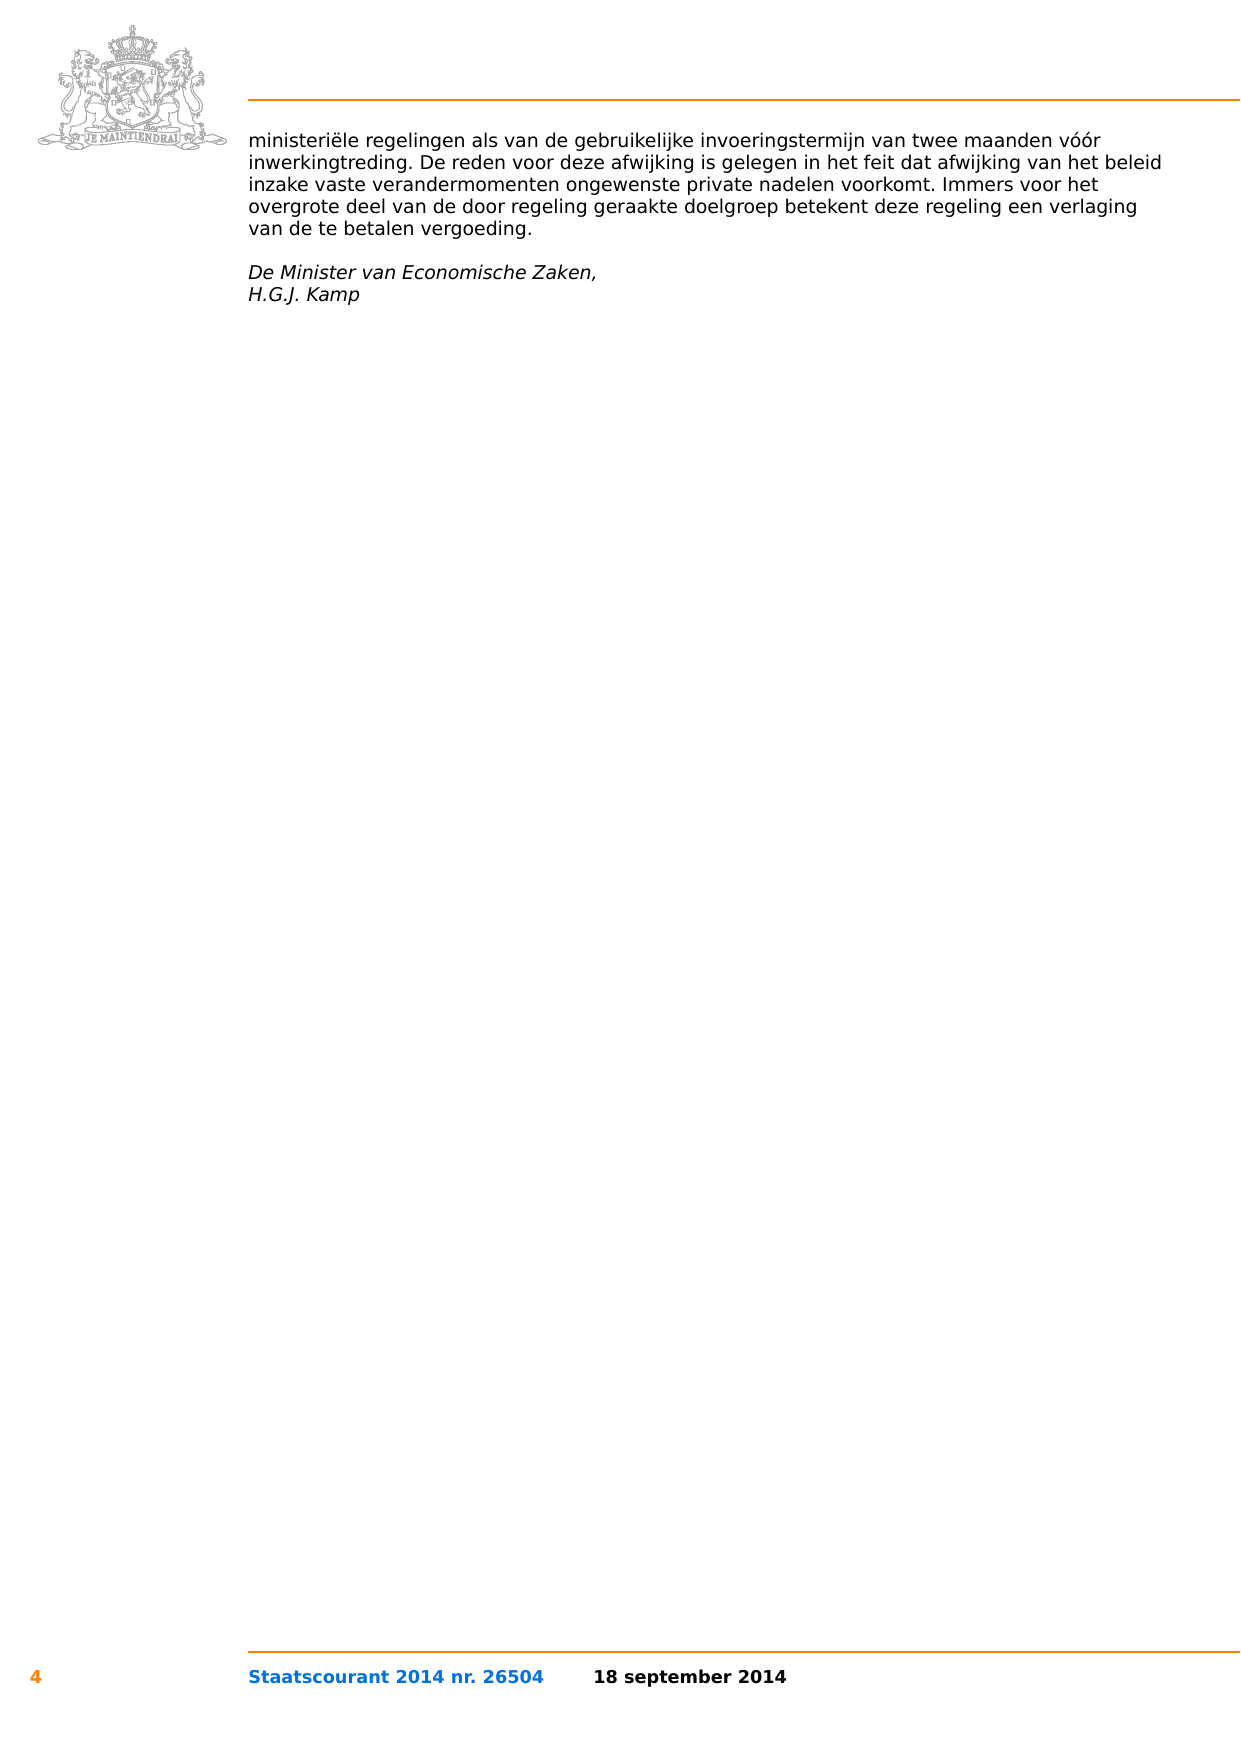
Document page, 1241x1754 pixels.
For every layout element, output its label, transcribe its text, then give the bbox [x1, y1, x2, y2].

text De Minister van Economische Zaken, H.G.J. Kamp [248, 262, 1163, 306]
picture [38, 25, 227, 150]
text ministeriële regelingen als van de gebruikelijke invoeringstermijn van twee maanden vóór inwerkingtreding. De reden voor deze afwijking is gelegen in het feit dat afwijking van het beleid inzake vaste verandermomenten ongewenste private nadelen voorkomt. Immers voor het overgrote deel van de door regeling geraakte doelgroep betekent deze regeling een verlaging van de te betalen vergoeding. [248, 130, 1163, 240]
